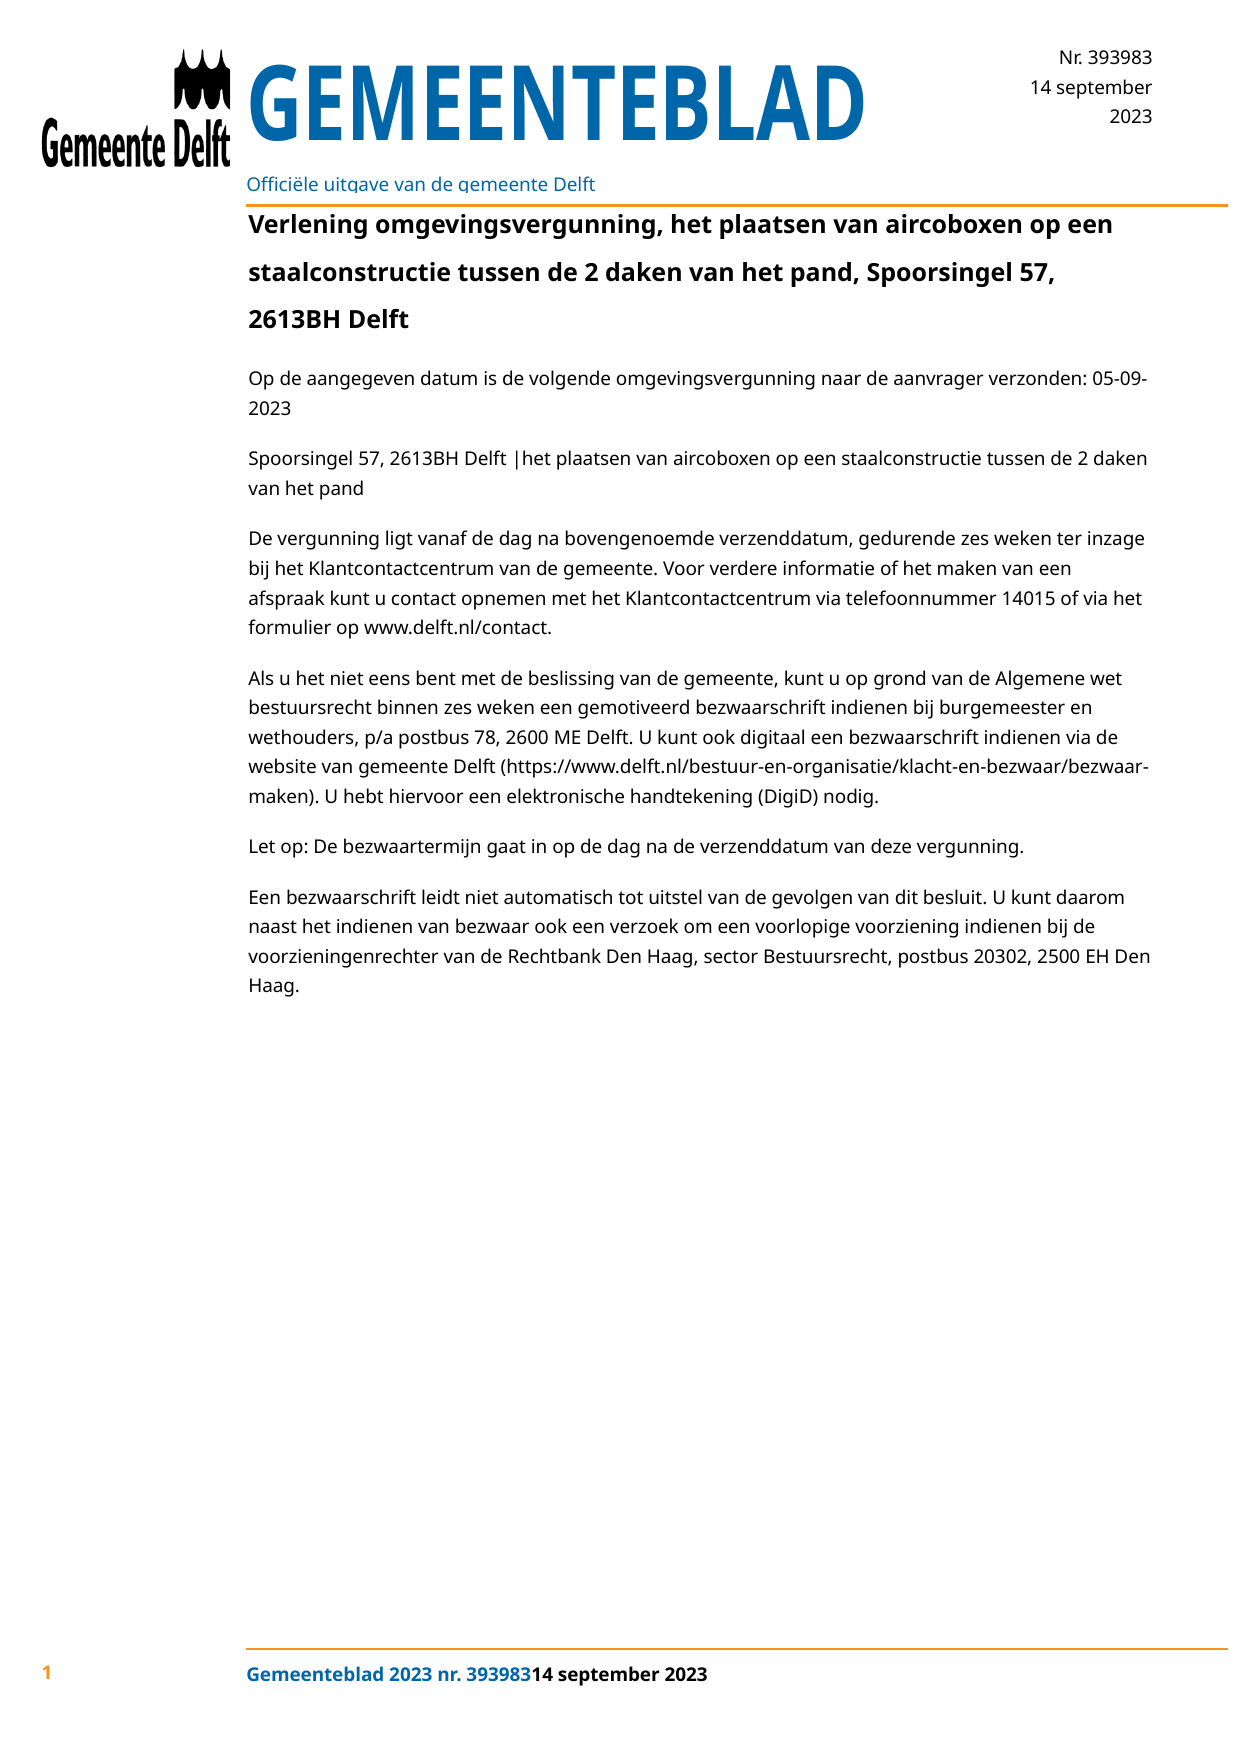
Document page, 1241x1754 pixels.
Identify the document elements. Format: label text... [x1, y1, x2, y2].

text Spoorsingel 57, 2613BH Delft |het plaatsen van aircoboxen op een staalconstructie tussen de 2 daken van het pand [248, 446, 1152, 501]
text Op de aangegeven datum is de volgende omgevingsvergunning naar de aanvrager verzonden: 05-09-2023 [248, 366, 1152, 421]
text Verlening omgevingsvergunning, het plaatsen van aircoboxen op een staalconstructie tussen de 2 daken van het pand, Spoorsingel 57, 2613BH Delft [248, 207, 1152, 336]
picture [41, 47, 231, 172]
text Let op: De bezwaartermijn gaat in op de dag na de verzenddatum van deze vergunning. [248, 833, 1152, 859]
text De vergunning ligt vanaf de dag na bovengenoemde verzenddatum, gedurende zes weken ter inzage bij het Klantcontactcentrum van de gemeente. Voor verdere informatie of het maken van een afspraak kunt u contact opnemen met het Klantcontactcentrum via telefoonnummer 14015 of via het formulier op www.delft.nl/contact. [248, 526, 1152, 640]
text Een bezwaarschrift leidt niet automatisch tot uitstel van de gevolgen van dit besluit. U kunt daarom naast het indienen van bezwaar ook een verzoek om een voorlopige voorziening indienen bij de voorzieningenrechter van de Rechtbank Den Haag, sector Bestuursrecht, postbus 20302, 2500 EH Den Haag. [248, 884, 1152, 998]
text Als u het niet eens bent met de beslissing van de gemeente, kunt u op grond van de Algemene wet bestuursrecht binnen zes weken een gemotiveerd bezwaarschrift indienen bij burgemeester en wethouders, p/a postbus 78, 2600 ME Delft. U kunt ook digitaal een bezwaarschrift indienen via de website van gemeente Delft (https://www.delft.nl/bestuur-en-organisatie/klacht-en-bezwaar/bezwaar-maken). U hebt hiervoor een elektronische handtekening (DigiD) nodig. [248, 665, 1152, 809]
